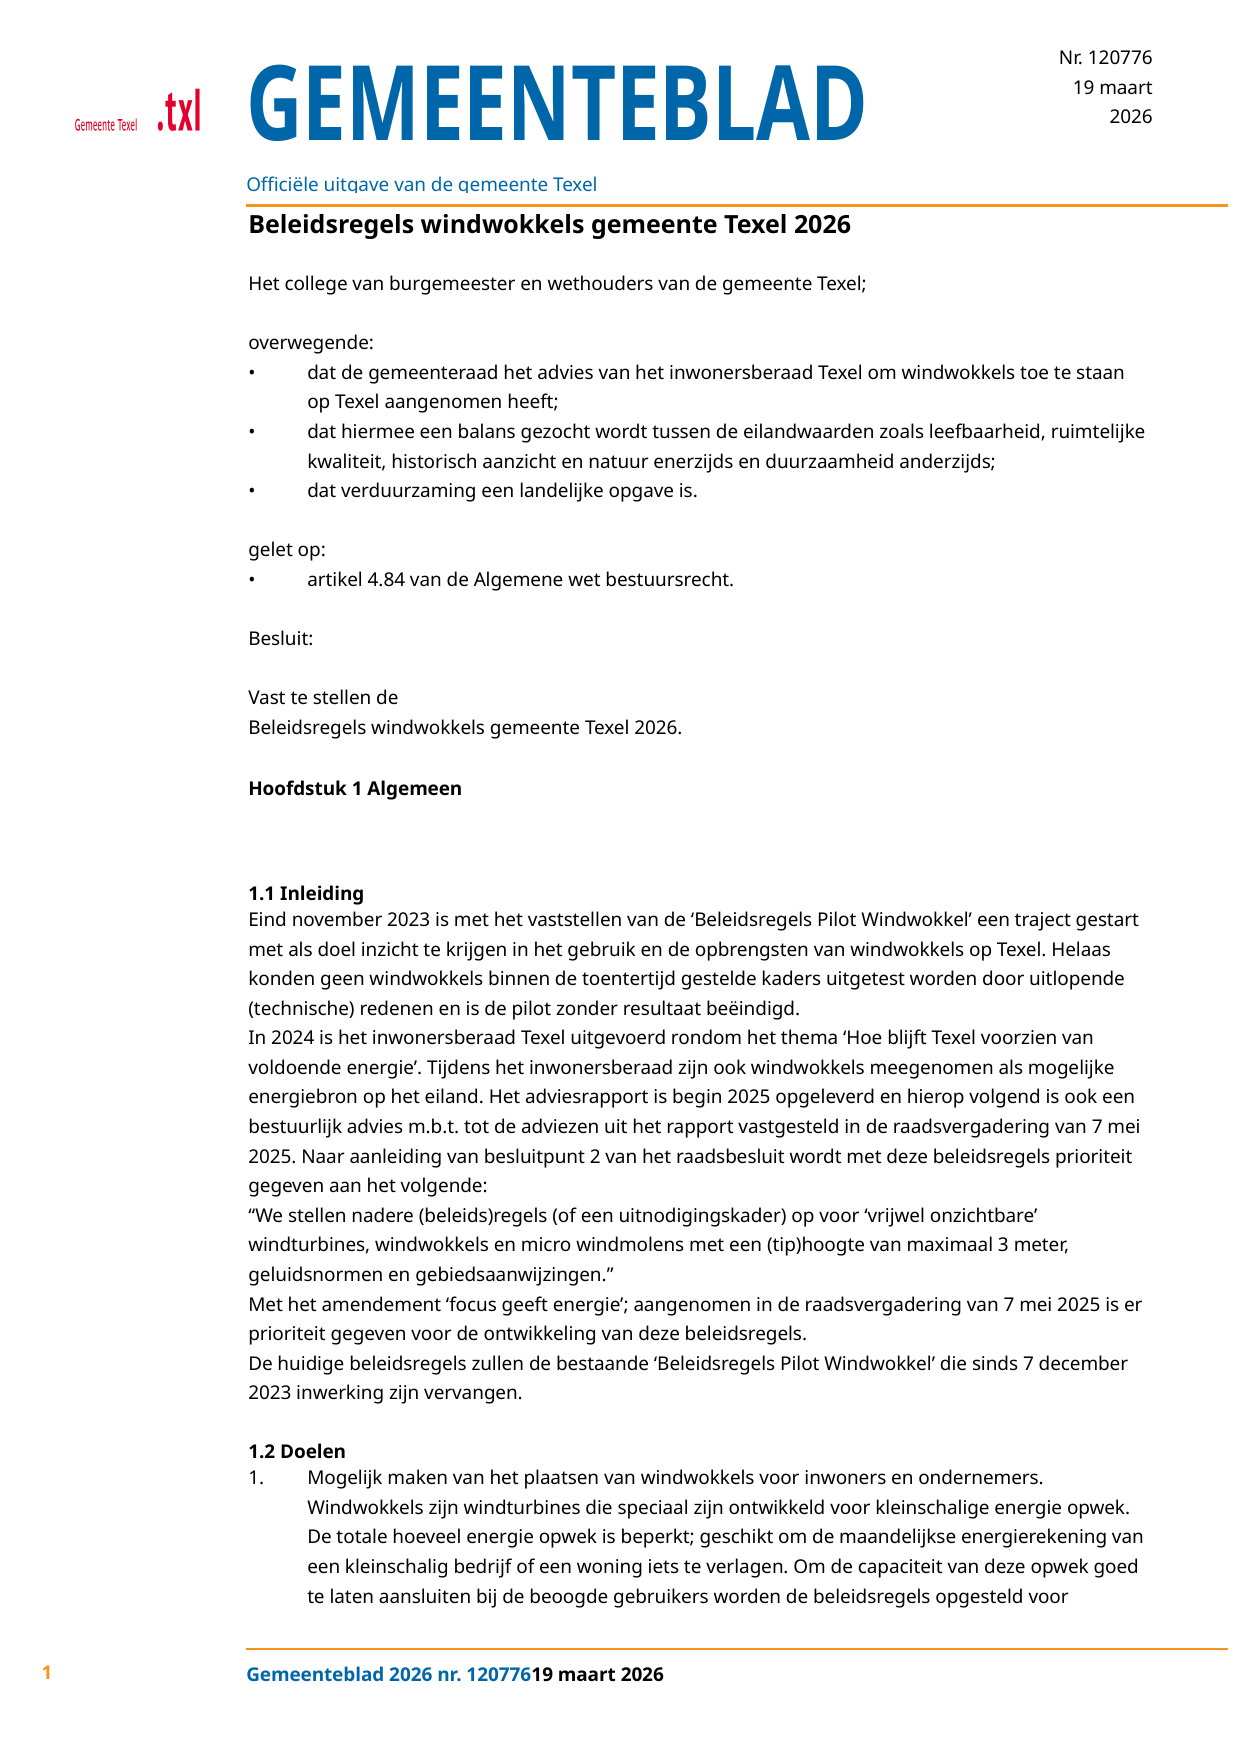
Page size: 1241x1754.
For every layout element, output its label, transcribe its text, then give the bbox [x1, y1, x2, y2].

list artikel 4.84 van de Algemene wet bestuursrecht. [248, 566, 1152, 592]
text Hoofdstuk 1 Algemeen [248, 773, 1152, 802]
text Besluit: [248, 625, 1152, 651]
text “We stellen nadere (beleids)regels (of een uitnodigingskader) op voor ‘vrijwel onzichtbare’ windturbines, windwokkels en micro windmolens met een (tip)hoogte van maximaal 3 meter, geluidsnormen en gebiedsaanwijzingen.” [248, 1202, 1152, 1287]
text gelet op: [248, 537, 1152, 562]
text Beleidsregels windwokkels gemeente Texel 2026 [248, 207, 1152, 241]
text overwegende: [248, 329, 1152, 355]
text Eind november 2023 is met het vaststellen van de ‘Beleidsregels Pilot Windwokkel’ een traject gestart met als doel inzicht te krijgen in het gebruik en de opbrengsten van windwokkels op Texel. Helaas konden geen windwokkels binnen de toentertijd gestelde kaders uitgetest worden door uitlopende (technische) redenen en is de pilot zonder resultaat beëindigd. [248, 906, 1152, 1021]
list Windwokkels zijn windturbines die speciaal zijn ontwikkeld voor kleinschalige energie opwek. De totale hoeveel energie opwek is beperkt; geschikt om de maandelijkse energierekening van een kleinschalig bedrijf of een woning iets te verlagen. Om de capaciteit van deze opwek goed te laten aansluiten bij de beoogde gebruikers worden de beleidsregels opgesteld voor [248, 1494, 1152, 1608]
text Vast te stellen de [248, 684, 1152, 710]
text Beleidsregels windwokkels gemeente Texel 2026. [248, 714, 1152, 740]
list Mogelijk maken van het plaatsen van windwokkels voor inwoners en ondernemers. [248, 1464, 1152, 1490]
list dat verduurzaming een landelijke opgave is. [248, 477, 1152, 503]
list dat de gemeenteraad het advies van het inwonersberaad Texel om windwokkels toe te staan op Texel aangenomen heeft; [248, 359, 1152, 414]
text 1.1 Inleiding [248, 881, 1152, 906]
text In 2024 is het inwonersberaad Texel uitgevoerd rondom het thema ‘Hoe blijft Texel voorzien van voldoende energie’. Tijdens het inwonersberaad zijn ook windwokkels meegenomen als mogelijke energiebron op het eiland. Het adviesrapport is begin 2025 opgeleverd en hierop volgend is ook een bestuurlijk advies m.b.t. tot de adviezen uit het rapport vastgesteld in de raadsvergadering van 7 mei 2025. Naar aanleiding van besluitpunt 2 van het raadsbesluit wordt met deze beleidsregels prioriteit gegeven aan het volgende: [248, 1024, 1152, 1198]
text 1.2 Doelen [248, 1439, 1152, 1464]
text De huidige beleidsregels zullen de bestaande ‘Beleidsregels Pilot Windwokkel’ die sinds 7 december 2023 inwerking zijn vervangen. [248, 1350, 1152, 1405]
text Het college van burgemeester en wethouders van de gemeente Texel; [248, 270, 1152, 296]
text Met het amendement ‘focus geeft energie’; aangenomen in de raadsvergadering van 7 mei 2025 is er prioriteit gegeven voor de ontwikkeling van deze beleidsregels. [248, 1291, 1152, 1346]
picture [41, 47, 231, 172]
list dat hiermee een balans gezocht wordt tussen de eilandwaarden zoals leefbaarheid, ruimtelijke kwaliteit, historisch aanzicht en natuur enerzijds en duurzaamheid anderzijds; [248, 418, 1152, 473]
